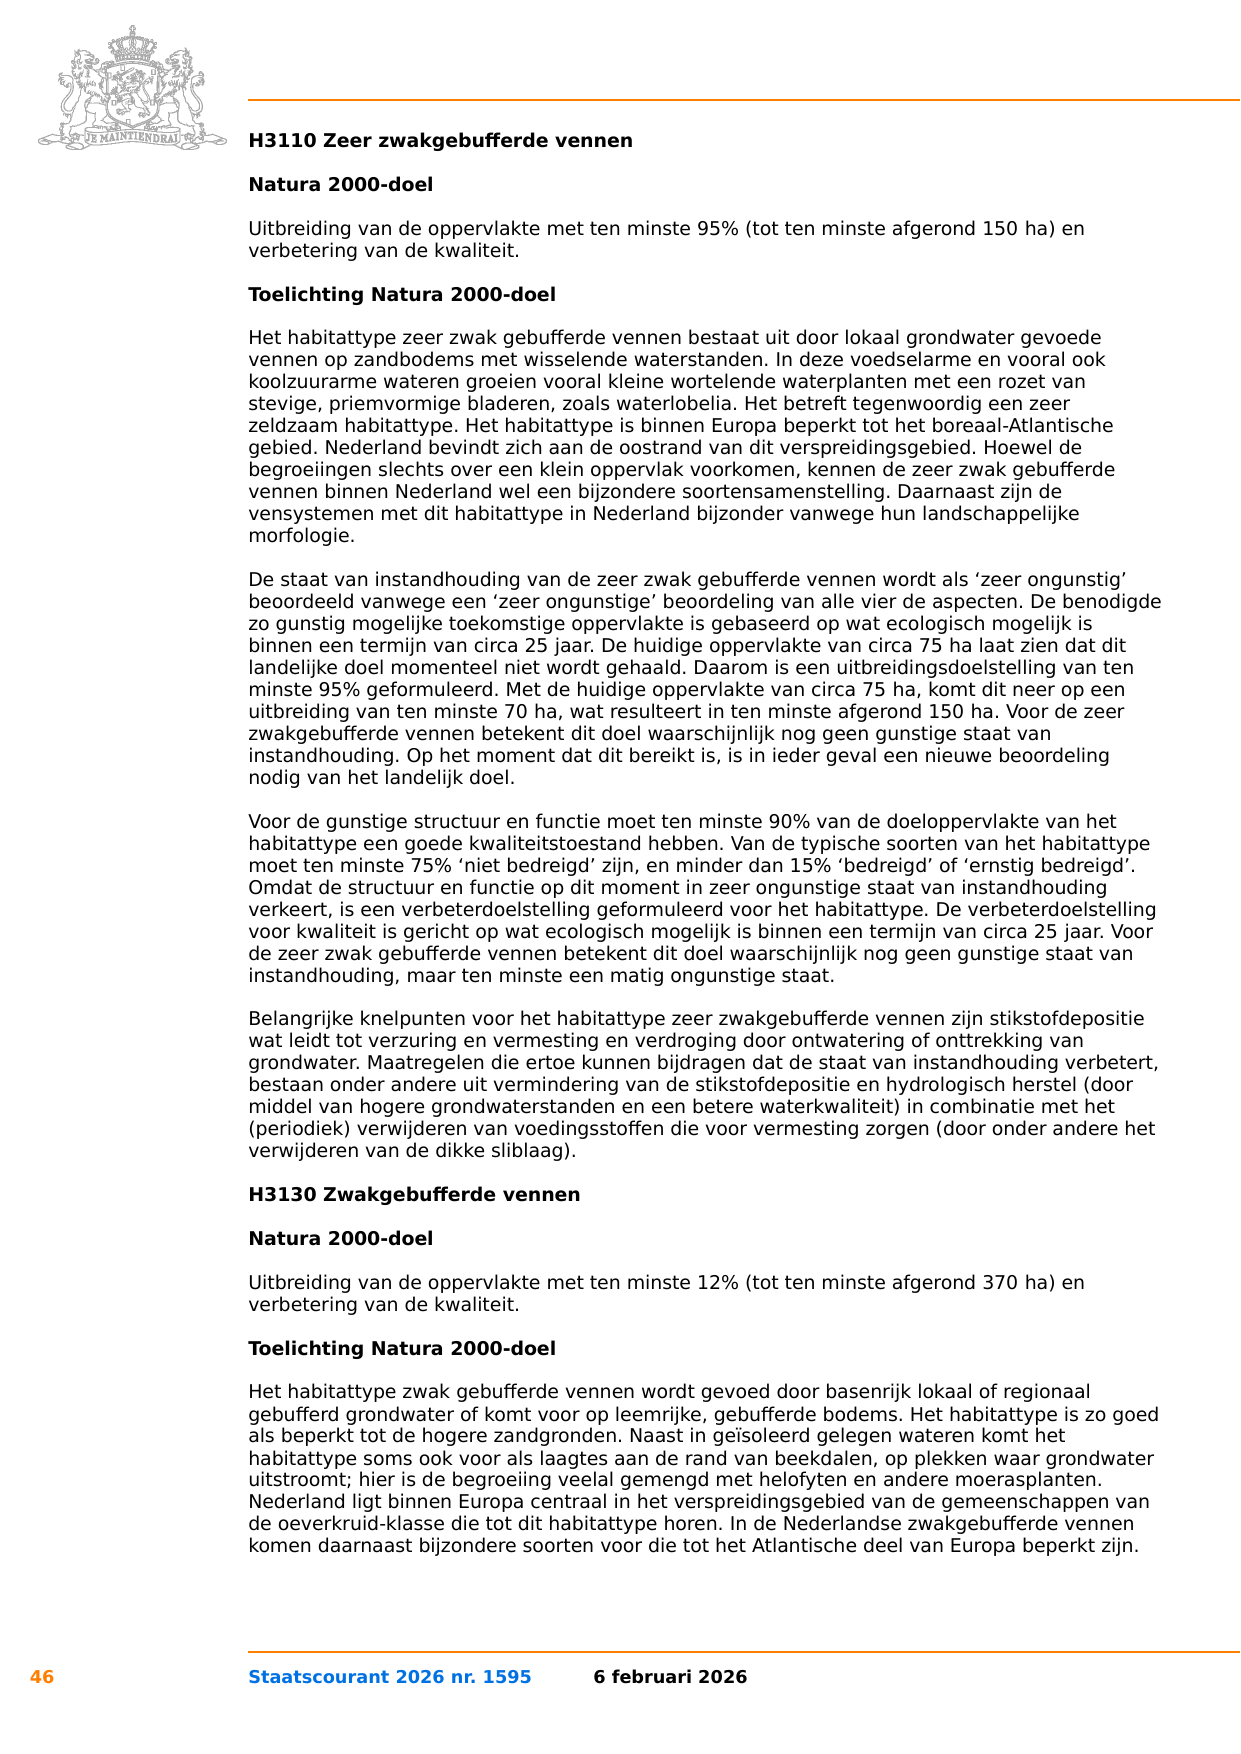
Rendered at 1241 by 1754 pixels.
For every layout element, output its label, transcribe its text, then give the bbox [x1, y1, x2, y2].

subtitle H3110 Zeer zwakgebufferde vennen [248, 130, 1163, 152]
text Uitbreiding van de oppervlakte met ten minste 12% (tot ten minste afgerond 370 ha) en verbetering van de kwaliteit. [248, 1272, 1163, 1316]
subtitle Natura 2000-doel [248, 1228, 1163, 1250]
picture [38, 25, 227, 150]
text De staat van instandhouding van de zeer zwak gebufferde vennen wordt als ‘zeer ongunstig’ beoordeeld vanwege een ‘zeer ongunstige’ beoordeling van alle vier de aspecten. De benodigde zo gunstig mogelijke toekomstige oppervlakte is gebaseerd op wat ecologisch mogelijk is binnen een termijn van circa 25 jaar. De huidige oppervlakte van circa 75 ha laat zien dat dit landelijke doel momenteel niet wordt gehaald. Daarom is een uitbreidingsdoelstelling van ten minste 95% geformuleerd. Met de huidige oppervlakte van circa 75 ha, komt dit neer op een uitbreiding van ten minste 70 ha, wat resulteert in ten minste afgerond 150 ha. Voor de zeer zwakgebufferde vennen betekent dit doel waarschijnlijk nog geen gunstige staat van instandhouding. Op het moment dat dit bereikt is, is in ieder geval een nieuwe beoordeling nodig van het landelijk doel. [248, 569, 1163, 789]
text Het habitattype zeer zwak gebufferde vennen bestaat uit door lokaal grondwater gevoede vennen op zandbodems met wisselende waterstanden. In deze voedselarme en vooral ook koolzuurarme wateren groeien vooral kleine wortelende waterplanten met een rozet van stevige, priemvormige bladeren, zoals waterlobelia. Het betreft tegenwoordig een zeer zeldzaam habitattype. Het habitattype is binnen Europa beperkt tot het boreaal-Atlantische gebied. Nederland bevindt zich aan de oostrand van dit verspreidingsgebied. Hoewel de begroeiingen slechts over een klein oppervlak voorkomen, kennen de zeer zwak gebufferde vennen binnen Nederland wel een bijzondere soortensamenstelling. Daarnaast zijn de vensystemen met dit habitattype in Nederland bijzonder vanwege hun landschappelijke morfologie. [248, 327, 1163, 547]
subtitle Toelichting Natura 2000-doel [248, 283, 1163, 305]
text Het habitattype zwak gebufferde vennen wordt gevoed door basenrijk lokaal of regionaal gebufferd grondwater of komt voor op leemrijke, gebufferde bodems. Het habitattype is zo goed als beperkt tot de hogere zandgronden. Naast in geïsoleerd gelegen wateren komt het habitattype soms ook voor als laagtes aan de rand van beekdalen, op plekken waar grondwater uitstroomt; hier is de begroeiing veelal gemengd met helofyten en andere moerasplanten. Nederland ligt binnen Europa centraal in het verspreidingsgebied van de gemeenschappen van de oeverkruid-klasse die tot dit habitattype horen. In de Nederlandse zwakgebufferde vennen komen daarnaast bijzondere soorten voor die tot het Atlantische deel van Europa beperkt zijn. [248, 1381, 1163, 1557]
subtitle H3130 Zwakgebufferde vennen [248, 1184, 1163, 1206]
text Belangrijke knelpunten voor het habitattype zeer zwakgebufferde vennen zijn stikstofdepositie wat leidt tot verzuring en vermesting en verdroging door ontwatering of onttrekking van grondwater. Maatregelen die ertoe kunnen bijdragen dat de staat van instandhouding verbetert, bestaan onder andere uit vermindering van de stikstofdepositie en hydrologisch herstel (door middel van hogere grondwaterstanden en een betere waterkwaliteit) in combinatie met het (periodiek) verwijderen van voedingsstoffen die voor vermesting zorgen (door onder andere het verwijderen van de dikke sliblaag). [248, 1008, 1163, 1162]
subtitle Natura 2000-doel [248, 174, 1163, 196]
text Voor de gunstige structuur en functie moet ten minste 90% van de doeloppervlakte van het habitattype een goede kwaliteitstoestand hebben. Van de typische soorten van het habitattype moet ten minste 75% ‘niet bedreigd’ zijn, en minder dan 15% ‘bedreigd’ of ‘ernstig bedreigd’. Omdat de structuur en functie op dit moment in zeer ongunstige staat van instandhouding verkeert, is een verbeterdoelstelling geformuleerd voor het habitattype. De verbeterdoelstelling voor kwaliteit is gericht op wat ecologisch mogelijk is binnen een termijn van circa 25 jaar. Voor de zeer zwak gebufferde vennen betekent dit doel waarschijnlijk nog geen gunstige staat van instandhouding, maar ten minste een matig ongunstige staat. [248, 811, 1163, 986]
text Uitbreiding van de oppervlakte met ten minste 95% (tot ten minste afgerond 150 ha) en verbetering van de kwaliteit. [248, 218, 1163, 262]
subtitle Toelichting Natura 2000-doel [248, 1338, 1163, 1359]
